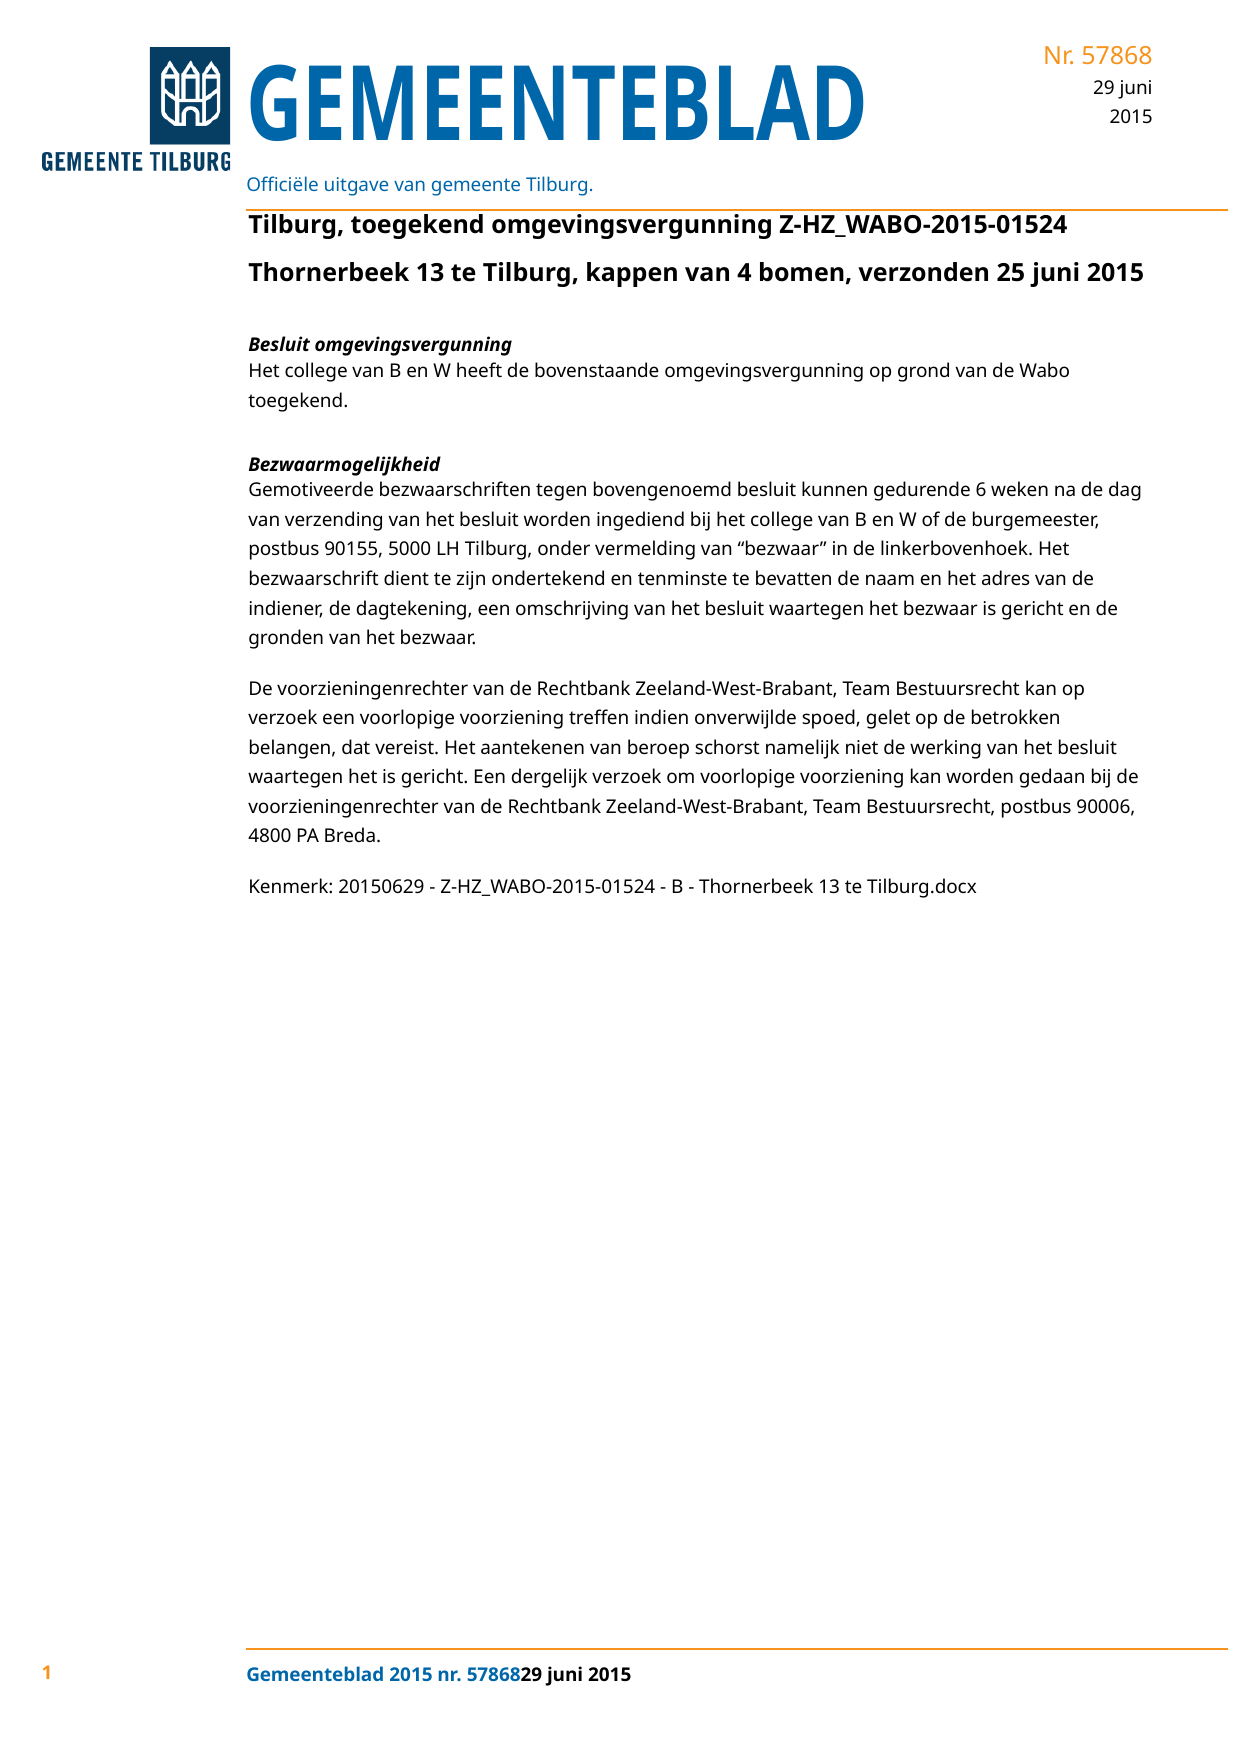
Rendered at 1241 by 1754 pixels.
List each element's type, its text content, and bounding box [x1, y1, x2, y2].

text Bezwaarmogelijkheid [248, 451, 1152, 476]
text De voorzieningenrechter van de Rechtbank Zeeland-West-Brabant, Team Bestuursrecht kan op verzoek een voorlopige voorziening treffen indien onverwijlde spoed, gelet op de betrokken belangen, dat vereist. Het aantekenen van beroep schorst namelijk niet de werking van het besluit waartegen het is gericht. Een dergelijk verzoek om voorlopige voorziening kan worden gedaan bij de voorzieningenrechter van de Rechtbank Zeeland-West-Brabant, Team Bestuursrecht, postbus 90006, 4800 PA Breda. [248, 675, 1152, 848]
picture [41, 47, 231, 172]
text Tilburg, toegekend omgevingsvergunning Z-HZ_WABO-2015-01524 Thornerbeek 13 te Tilburg, kappen van 4 bomen, verzonden 25 juni 2015 [248, 211, 1152, 288]
text Het college van B en W heeft de bovenstaande omgevingsvergunning op grond van de Wabo toegekend. [248, 357, 1152, 412]
text Gemotiveerde bezwaarschriften tegen bovengenoemd besluit kunnen gedurende 6 weken na de dag van verzending van het besluit worden ingediend bij het college van B en W of de burgemeester, postbus 90155, 5000 LH Tilburg, onder vermelding van “bezwaar” in de linkerbovenhoek. Het bezwaarschrift dient te zijn ondertekend en tenminste te bevatten de naam en het adres van de indiener, de dagtekening, een omschrijving van het besluit waartegen het bezwaar is gericht en de gronden van het bezwaar. [248, 476, 1152, 650]
text Kenmerk: 20150629 - Z-HZ_WABO-2015-01524 - B - Thornerbeek 13 te Tilburg.docx [248, 873, 1152, 899]
text Besluit omgevingsvergunning [248, 331, 1152, 357]
